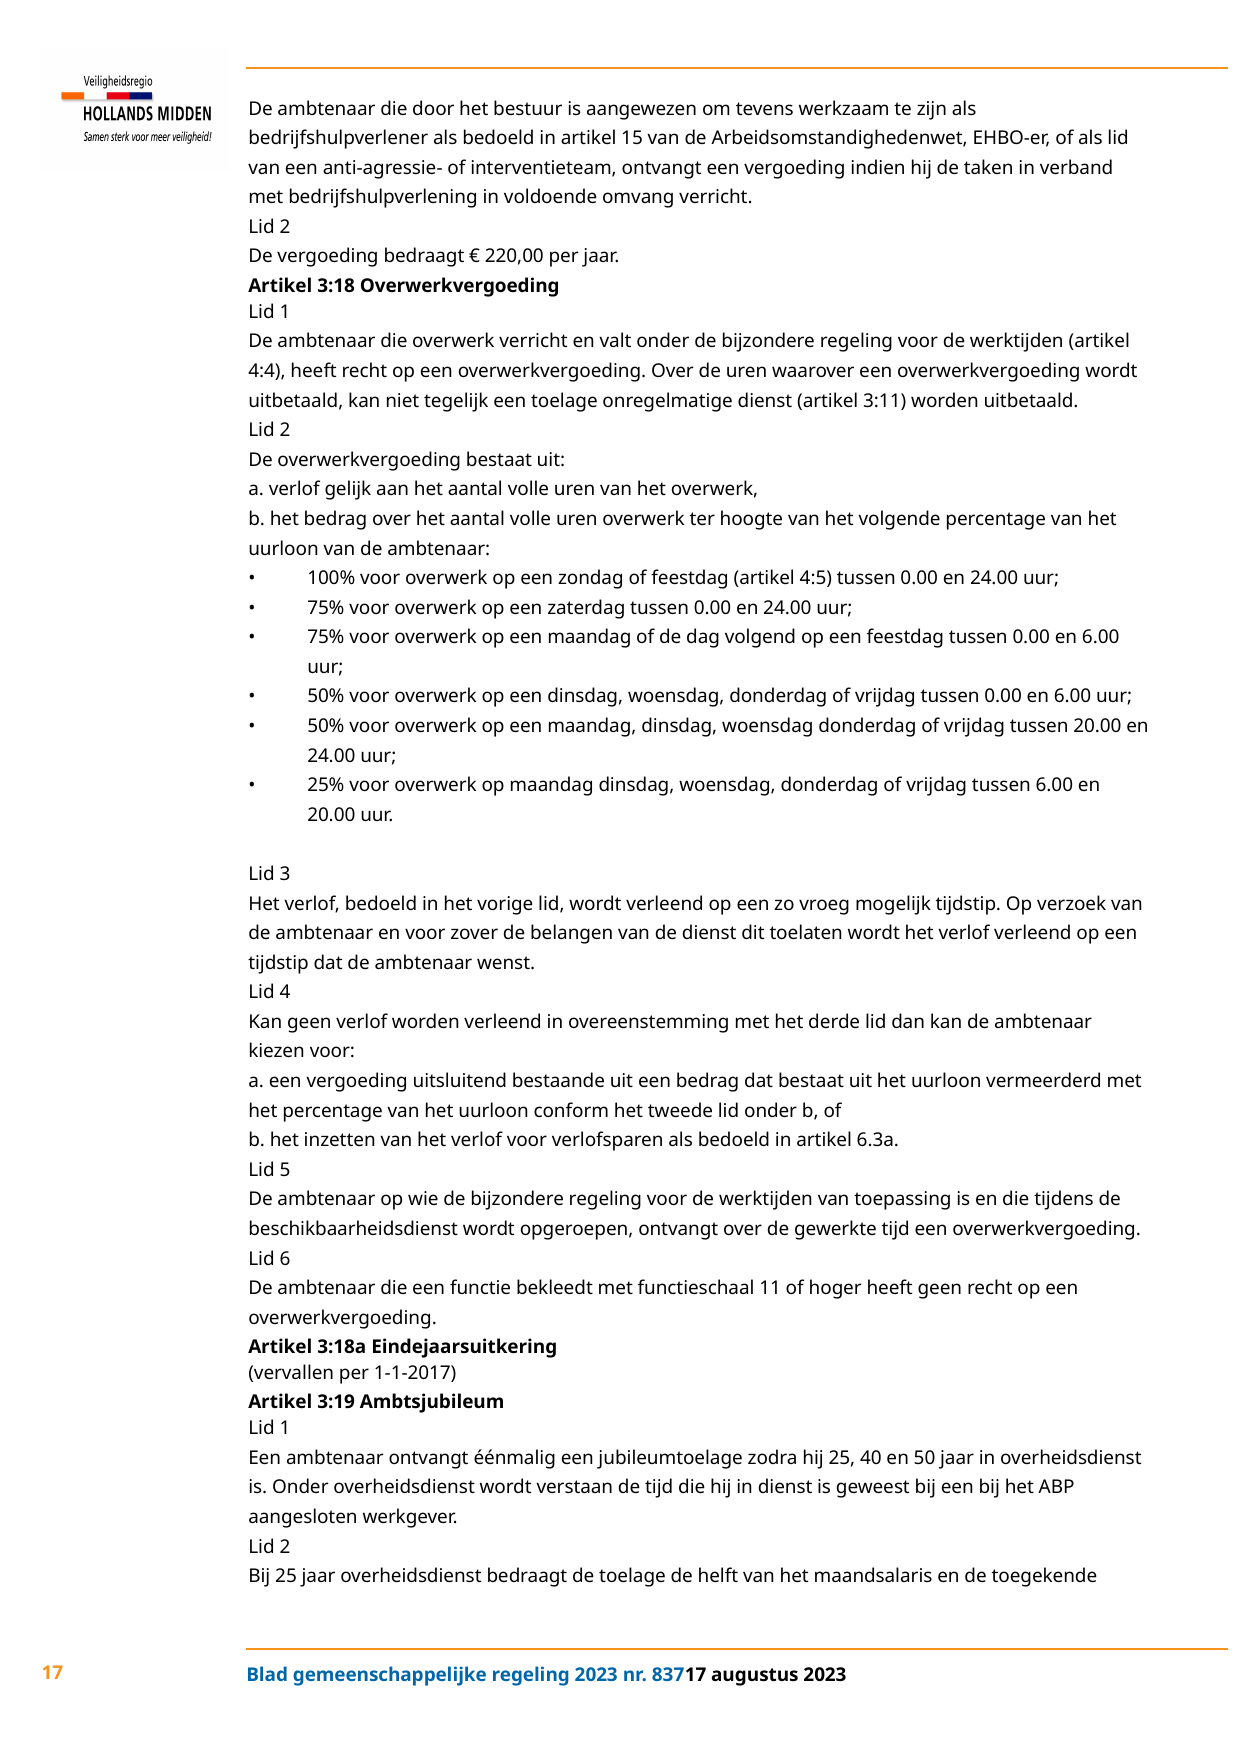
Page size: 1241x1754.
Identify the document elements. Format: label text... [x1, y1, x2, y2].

text b. het bedrag over het aantal volle uren overwerk ter hoogte van het volgende percentage van het uurloon van de ambtenaar: [248, 505, 1152, 560]
list 50% voor overwerk op een maandag, dinsdag, woensdag donderdag of vrijdag tussen 20.00 en 24.00 uur; [248, 712, 1152, 767]
text De vergoeding bedraagt € 220,00 per jaar. [248, 243, 1152, 268]
text De ambtenaar die een functie bekleedt met functieschaal 11 of hoger heeft geen recht op een overwerkvergoeding. [248, 1274, 1152, 1329]
text De ambtenaar die overwerk verricht en valt onder de bijzondere regeling voor de werktijden (artikel 4:4), heeft recht op een overwerkvergoeding. Over de uren waarover een overwerkvergoeding wordt uitbetaald, kan niet tegelijk een toelage onregelmatige dienst (artikel 3:11) worden uitbetaald. [248, 328, 1152, 412]
text Lid 3 [248, 860, 1152, 886]
text Lid 1 [248, 1414, 1152, 1440]
list 100% voor overwerk op een zondag of feestdag (artikel 4:5) tussen 0.00 en 24.00 uur; [248, 564, 1152, 590]
text Lid 2 [248, 213, 1152, 239]
text Lid 4 [248, 978, 1152, 1004]
text De overwerkvergoeding bestaat uit: [248, 446, 1152, 472]
text Artikel 3:18a Eindejaarsuitkering [248, 1333, 1152, 1359]
text Lid 6 [248, 1245, 1152, 1270]
text b. het inzetten van het verlof voor verlofsparen als bedoeld in artikel 6.3a. [248, 1126, 1152, 1152]
text Artikel 3:18 Overwerkvergoeding [248, 272, 1152, 298]
text (vervallen per 1-1-2017) [248, 1359, 1152, 1385]
text De ambtenaar op wie de bijzondere regeling voor de werktijden van toepassing is en die tijdens de beschikbaarheidsdienst wordt opgeroepen, ontvangt over de gewerkte tijd een overwerkvergoeding. [248, 1186, 1152, 1241]
text Lid 2 [248, 1533, 1152, 1558]
picture [41, 47, 231, 172]
list 75% voor overwerk op een maandag of de dag volgend op een feestdag tussen 0.00 en 6.00 uur; [248, 623, 1152, 679]
text Het verlof, bedoeld in het vorige lid, wordt verleend op een zo vroeg mogelijk tijdstip. Op verzoek van de ambtenaar en voor zover de belangen van de dienst dit toelaten wordt het verlof verleend op een tijdstip dat de ambtenaar wenst. [248, 890, 1152, 974]
list 50% voor overwerk op een dinsdag, woensdag, donderdag of vrijdag tussen 0.00 en 6.00 uur; [248, 683, 1152, 708]
text Bij 25 jaar overheidsdienst bedraagt de toelage de helft van het maandsalaris en de toegekende [248, 1562, 1152, 1588]
text Artikel 3:19 Ambtsjubileum [248, 1389, 1152, 1414]
text a. verlof gelijk aan het aantal volle uren van het overwerk, [248, 476, 1152, 501]
text Een ambtenaar ontvangt éénmalig een jubileumtoelage zodra hij 25, 40 en 50 jaar in overheidsdienst is. Onder overheidsdienst wordt verstaan de tijd die hij in dienst is geweest bij een bij het ABP aangesloten werkgever. [248, 1444, 1152, 1529]
text De ambtenaar die door het bestuur is aangewezen om tevens werkzaam te zijn als bedrijfshulpverlener als bedoeld in artikel 15 van de Arbeidsomstandighedenwet, EHBO-er, of als lid van een anti-agressie- of interventieteam, ontvangt een vergoeding indien hij de taken in verband met bedrijfshulpverlening in voldoende omvang verricht. [248, 95, 1152, 209]
list 25% voor overwerk op maandag dinsdag, woensdag, donderdag of vrijdag tussen 6.00 en 20.00 uur. [248, 771, 1152, 827]
list 75% voor overwerk op een zaterdag tussen 0.00 en 24.00 uur; [248, 594, 1152, 619]
text Lid 5 [248, 1156, 1152, 1182]
text Kan geen verlof worden verleend in overeenstemming met het derde lid dan kan de ambtenaar kiezen voor: [248, 1008, 1152, 1063]
text Lid 1 [248, 298, 1152, 324]
text a. een vergoeding uitsluitend bestaande uit een bedrag dat bestaat uit het uurloon vermeerderd met het percentage van het uurloon conform het tweede lid onder b, of [248, 1067, 1152, 1122]
text Lid 2 [248, 416, 1152, 442]
